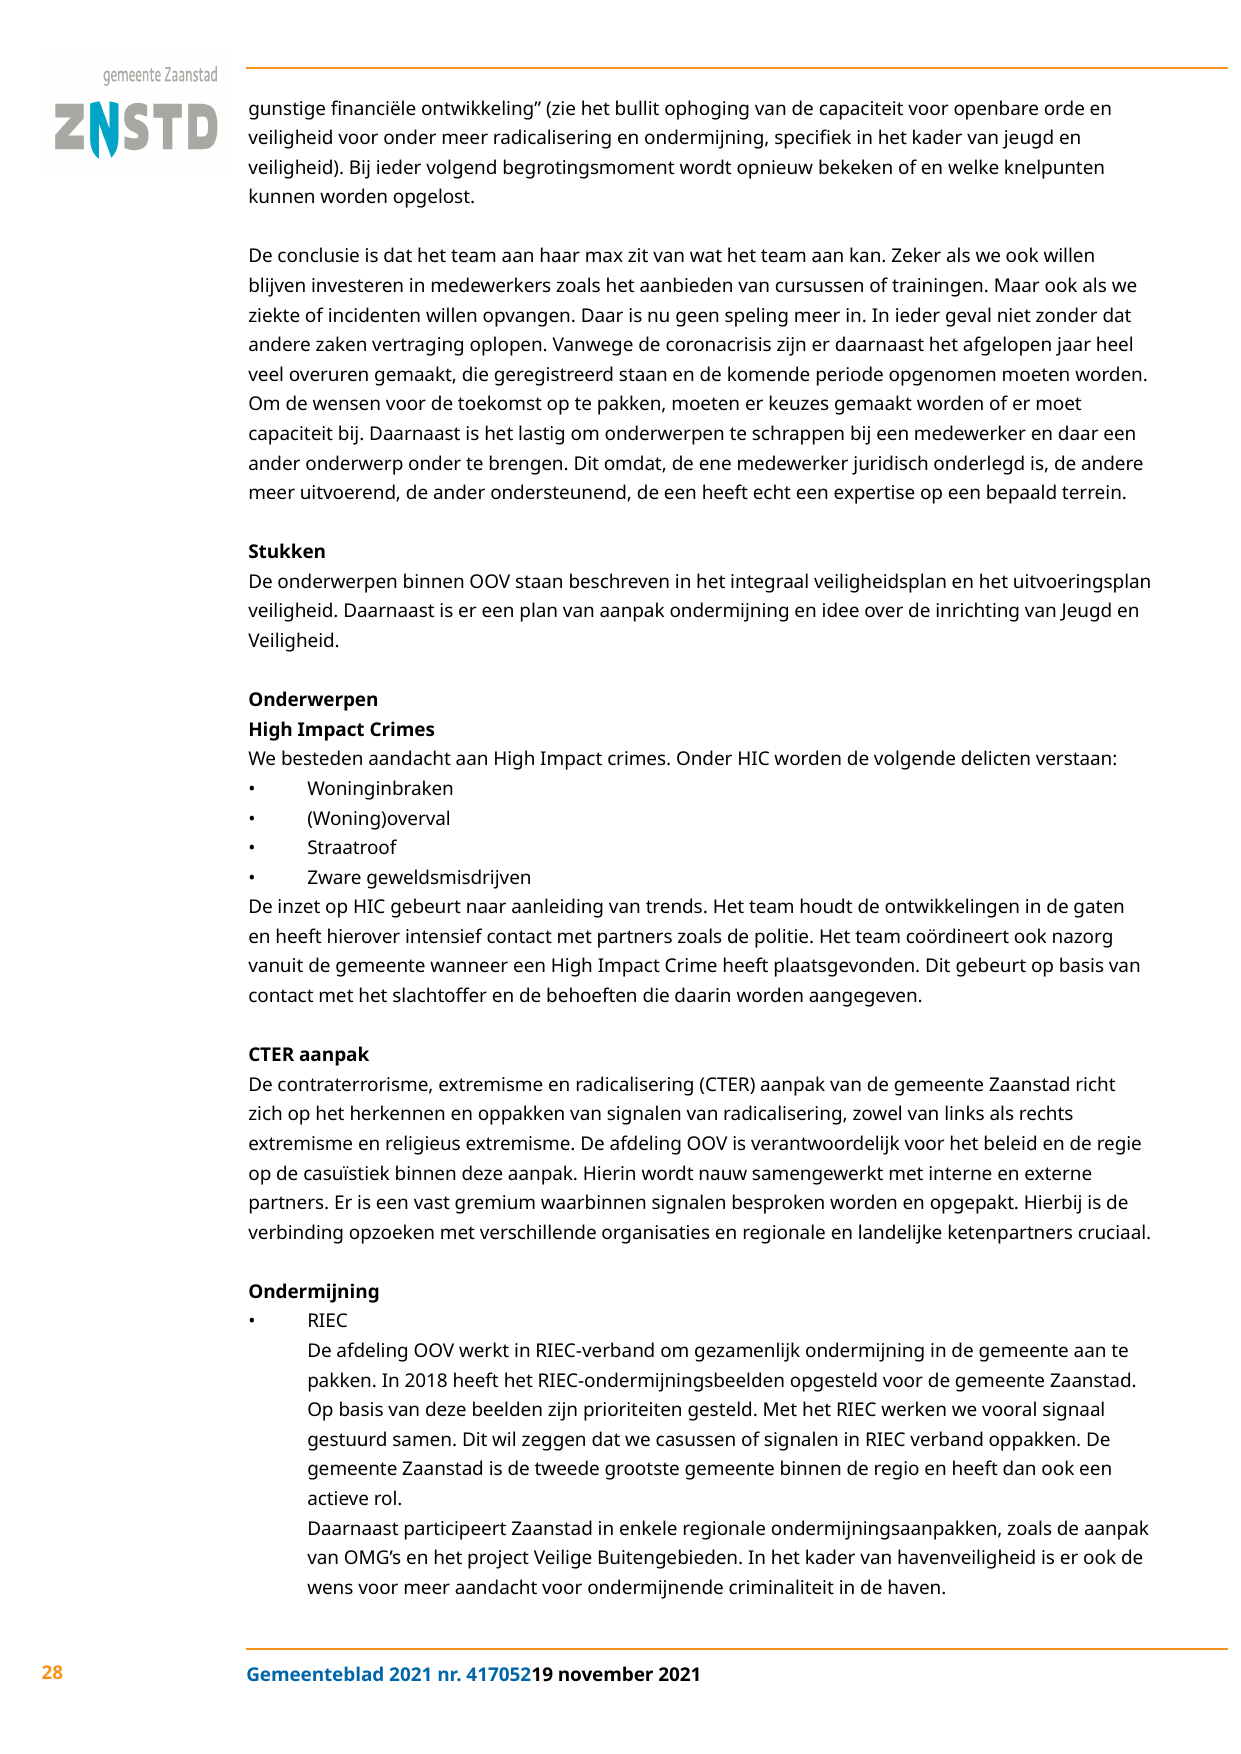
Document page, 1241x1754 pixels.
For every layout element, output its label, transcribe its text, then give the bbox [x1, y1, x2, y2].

list RIEC [248, 1308, 1152, 1333]
text Onderwerpen [248, 686, 1152, 712]
list De afdeling OOV werkt in RIEC-verband om gezamenlijk ondermijning in de gemeente aan te pakken. In 2018 heeft het RIEC-ondermijningsbeelden opgesteld voor de gemeente Zaanstad. Op basis van deze beelden zijn prioriteiten gesteld. Met het RIEC werken we vooral signaal gestuurd samen. Dit wil zeggen dat we casussen of signalen in RIEC verband oppakken. De gemeente Zaanstad is de tweede grootste gemeente binnen de regio en heeft dan ook een actieve rol. [248, 1337, 1152, 1511]
text De conclusie is dat het team aan haar max zit van wat het team aan kan. Zeker als we ook willen blijven investeren in medewerkers zoals het aanbieden van cursussen of trainingen. Maar ook als we ziekte of incidenten willen opvangen. Daar is nu geen speling meer in. In ieder geval niet zonder dat andere zaken vertraging oplopen. Vanwege de coronacrisis zijn er daarnaast het afgelopen jaar heel veel overuren gemaakt, die geregistreerd staan en de komende periode opgenomen moeten worden. [248, 243, 1152, 387]
list (Woning)overval [248, 805, 1152, 831]
text De onderwerpen binnen OOV staan beschreven in het integraal veiligheidsplan en het uitvoeringsplan veiligheid. Daarnaast is er een plan van aanpak ondermijning en idee over de inrichting van Jeugd en Veiligheid. [248, 568, 1152, 653]
list Daarnaast participeert Zaanstad in enkele regionale ondermijningsaanpakken, zoals de aanpak van OMG’s en het project Veilige Buitengebieden. In het kader van havenveiligheid is er ook de wens voor meer aandacht voor ondermijnende criminaliteit in de haven. [248, 1515, 1152, 1600]
text gunstige financiële ontwikkeling” (zie het bullit ophoging van de capaciteit voor openbare orde en veiligheid voor onder meer radicalisering en ondermijning, specifiek in het kader van jeugd en veiligheid). Bij ieder volgend begrotingsmoment wordt opnieuw bekeken of en welke knelpunten kunnen worden opgelost. [248, 95, 1152, 209]
picture [41, 47, 231, 172]
text Om de wensen voor de toekomst op te pakken, moeten er keuzes gemaakt worden of er moet capaciteit bij. Daarnaast is het lastig om onderwerpen te schrappen bij een medewerker en daar een ander onderwerp onder te brengen. Dit omdat, de ene medewerker juridisch onderlegd is, de andere meer uitvoerend, de ander ondersteunend, de een heeft echt een expertise op een bepaald terrein. [248, 391, 1152, 505]
list Straatroof [248, 834, 1152, 860]
list Zware geweldsmisdrijven [248, 864, 1152, 890]
text CTER aanpak [248, 1041, 1152, 1067]
list Woninginbraken [248, 775, 1152, 801]
text Stukken [248, 538, 1152, 564]
text High Impact Crimes [248, 716, 1152, 742]
text Ondermijning [248, 1278, 1152, 1304]
text De contraterrorisme, extremisme en radicalisering (CTER) aanpak van de gemeente Zaanstad richt zich op het herkennen en oppakken van signalen van radicalisering, zowel van links als rechts extremisme en religieus extremisme. De afdeling OOV is verantwoordelijk voor het beleid en de regie op de casuïstiek binnen deze aanpak. Hierin wordt nauw samengewerkt met interne en externe partners. Er is een vast gremium waarbinnen signalen besproken worden en opgepakt. Hierbij is de verbinding opzoeken met verschillende organisaties en regionale en landelijke ketenpartners cruciaal. [248, 1071, 1152, 1245]
text We besteden aandacht aan High Impact crimes. Onder HIC worden de volgende delicten verstaan: [248, 746, 1152, 771]
text De inzet op HIC gebeurt naar aanleiding van trends. Het team houdt de ontwikkelingen in de gaten en heeft hierover intensief contact met partners zoals de politie. Het team coördineert ook nazorg vanuit de gemeente wanneer een High Impact Crime heeft plaatsgevonden. Dit gebeurt op basis van contact met het slachtoffer en de behoeften die daarin worden aangegeven. [248, 893, 1152, 1008]
